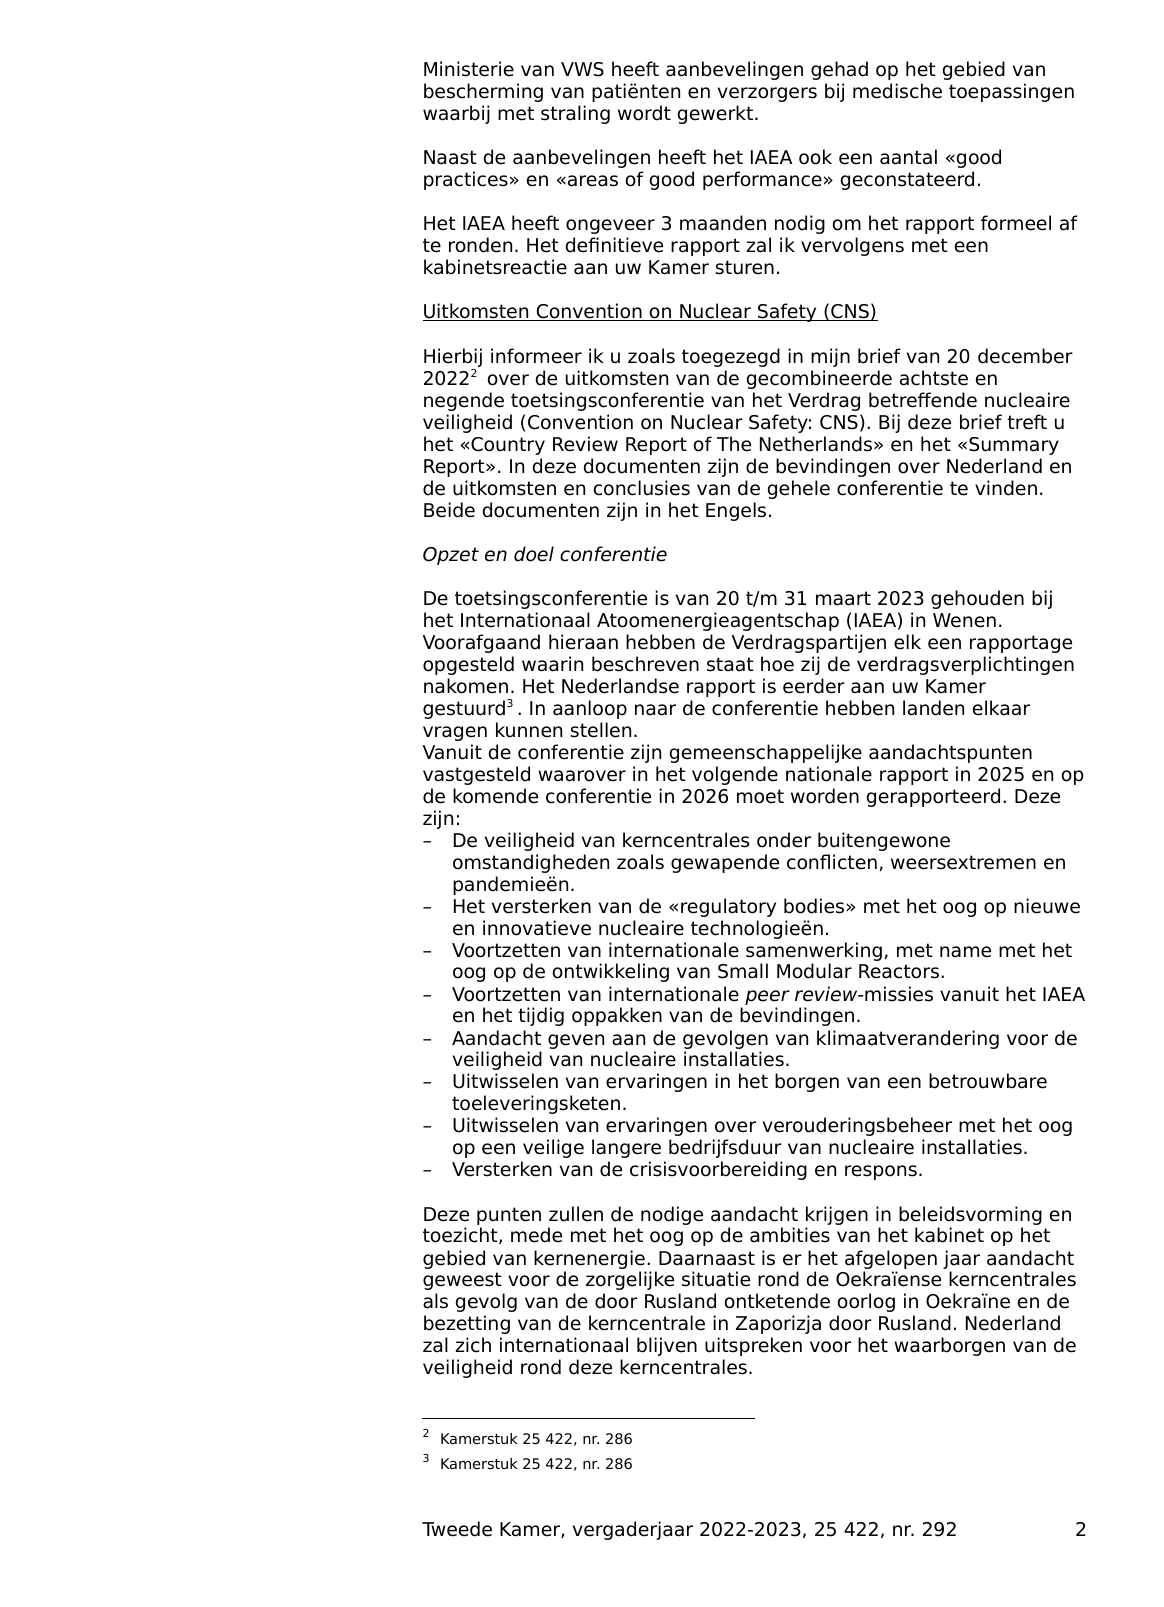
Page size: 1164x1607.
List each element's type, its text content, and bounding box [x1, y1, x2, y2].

text De toetsingsconferentie is van 20 t/m 31 maart 2023 gehouden bij het Internationaal Atoomenergieagentschap (IAEA) in Wenen. Voorafgaand hieraan hebben de Verdragspartijen elk een rapportage opgesteld waarin beschreven staat hoe zij de verdragsverplichtingen nakomen. Het Nederlandse rapport is eerder aan uw Kamer gestuurd. In aanloop naar de conferentie hebben landen elkaar vragen kunnen stellen. [422, 588, 1087, 742]
text Kamerstuk 25 422, nr. 286 [422, 1427, 1087, 1449]
text – Voortzetten van internationale samenwerking, met name met het oog op de ontwikkeling van Small Modular Reactors. [422, 939, 1087, 983]
text Hierbij informeer ik u zoals toegezegd in mijn brief van 20 december 2022 over de uitkomsten van de gecombineerde achtste en negende toetsingsconferentie van het Verdrag betreffende nucleaire veiligheid (Convention on Nuclear Safety: CNS). Bij deze brief treft u het «Country Review Report of The Netherlands» en het «Summary Report». In deze documenten zijn de bevindingen over Nederland en de uitkomsten en conclusies van de gehele conferentie te vinden. Beide documenten zijn in het Engels. [422, 346, 1087, 521]
text – Uitwisselen van ervaringen in het borgen van een betrouwbare toeleveringsketen. [422, 1071, 1087, 1115]
text Kamerstuk 25 422, nr. 286 [422, 1452, 1087, 1474]
text – De veiligheid van kerncentrales onder buitengewone omstandigheden zoals gewapende conflicten, weersextremen en pandemieën. [422, 829, 1087, 896]
subtitle Uitkomsten Convention on Nuclear Safety (CNS) [422, 301, 1087, 323]
text Ministerie van VWS heeft aanbevelingen gehad op het gebied van bescherming van patiënten en verzorgers bij medische toepassingen waarbij met straling wordt gewerkt. [422, 59, 1087, 125]
text – Versterken van de crisisvoorbereiding en respons. [422, 1159, 1087, 1181]
text Het IAEA heeft ongeveer 3 maanden nodig om het rapport formeel af te ronden. Het definitieve rapport zal ik vervolgens met een kabinetsreactie aan uw Kamer sturen. [422, 213, 1087, 279]
text Vanuit de conferentie zijn gemeenschappelijke aandachtspunten vastgesteld waarover in het volgende nationale rapport in 2025 en op de komende conferentie in 2026 moet worden gerapporteerd. Deze zijn: [422, 742, 1087, 829]
text – Het versterken van de «regulatory bodies» met het oog op nieuwe en innovatieve nucleaire technologieën. [422, 896, 1087, 939]
text – Voortzetten van internationale peer review-missies vanuit het IAEA en het tijdig oppakken van de bevindingen. [422, 983, 1087, 1027]
text – Uitwisselen van ervaringen over verouderingsbeheer met het oog op een veilige langere bedrijfsduur van nucleaire installaties. [422, 1115, 1087, 1159]
subtitle Opzet en doel conferentie [422, 544, 1087, 566]
text – Aandacht geven aan de gevolgen van klimaatverandering voor de veiligheid van nucleaire installaties. [422, 1027, 1087, 1071]
text Deze punten zullen de nodige aandacht krijgen in beleidsvorming en toezicht, mede met het oog op de ambities van het kabinet op het gebied van kernenergie. Daarnaast is er het afgelopen jaar aandacht geweest voor de zorgelijke situatie rond de Oekraïense kerncentrales als gevolg van de door Rusland ontketende oorlog in Oekraïne en de bezetting van de kerncentrale in Zaporizja door Rusland. Nederland zal zich internationaal blijven uitspreken voor het waarborgen van de veiligheid rond deze kerncentrales. [422, 1203, 1087, 1379]
text Naast de aanbevelingen heeft het IAEA ook een aantal «good practices» en «areas of good performance» geconstateerd. [422, 147, 1087, 191]
